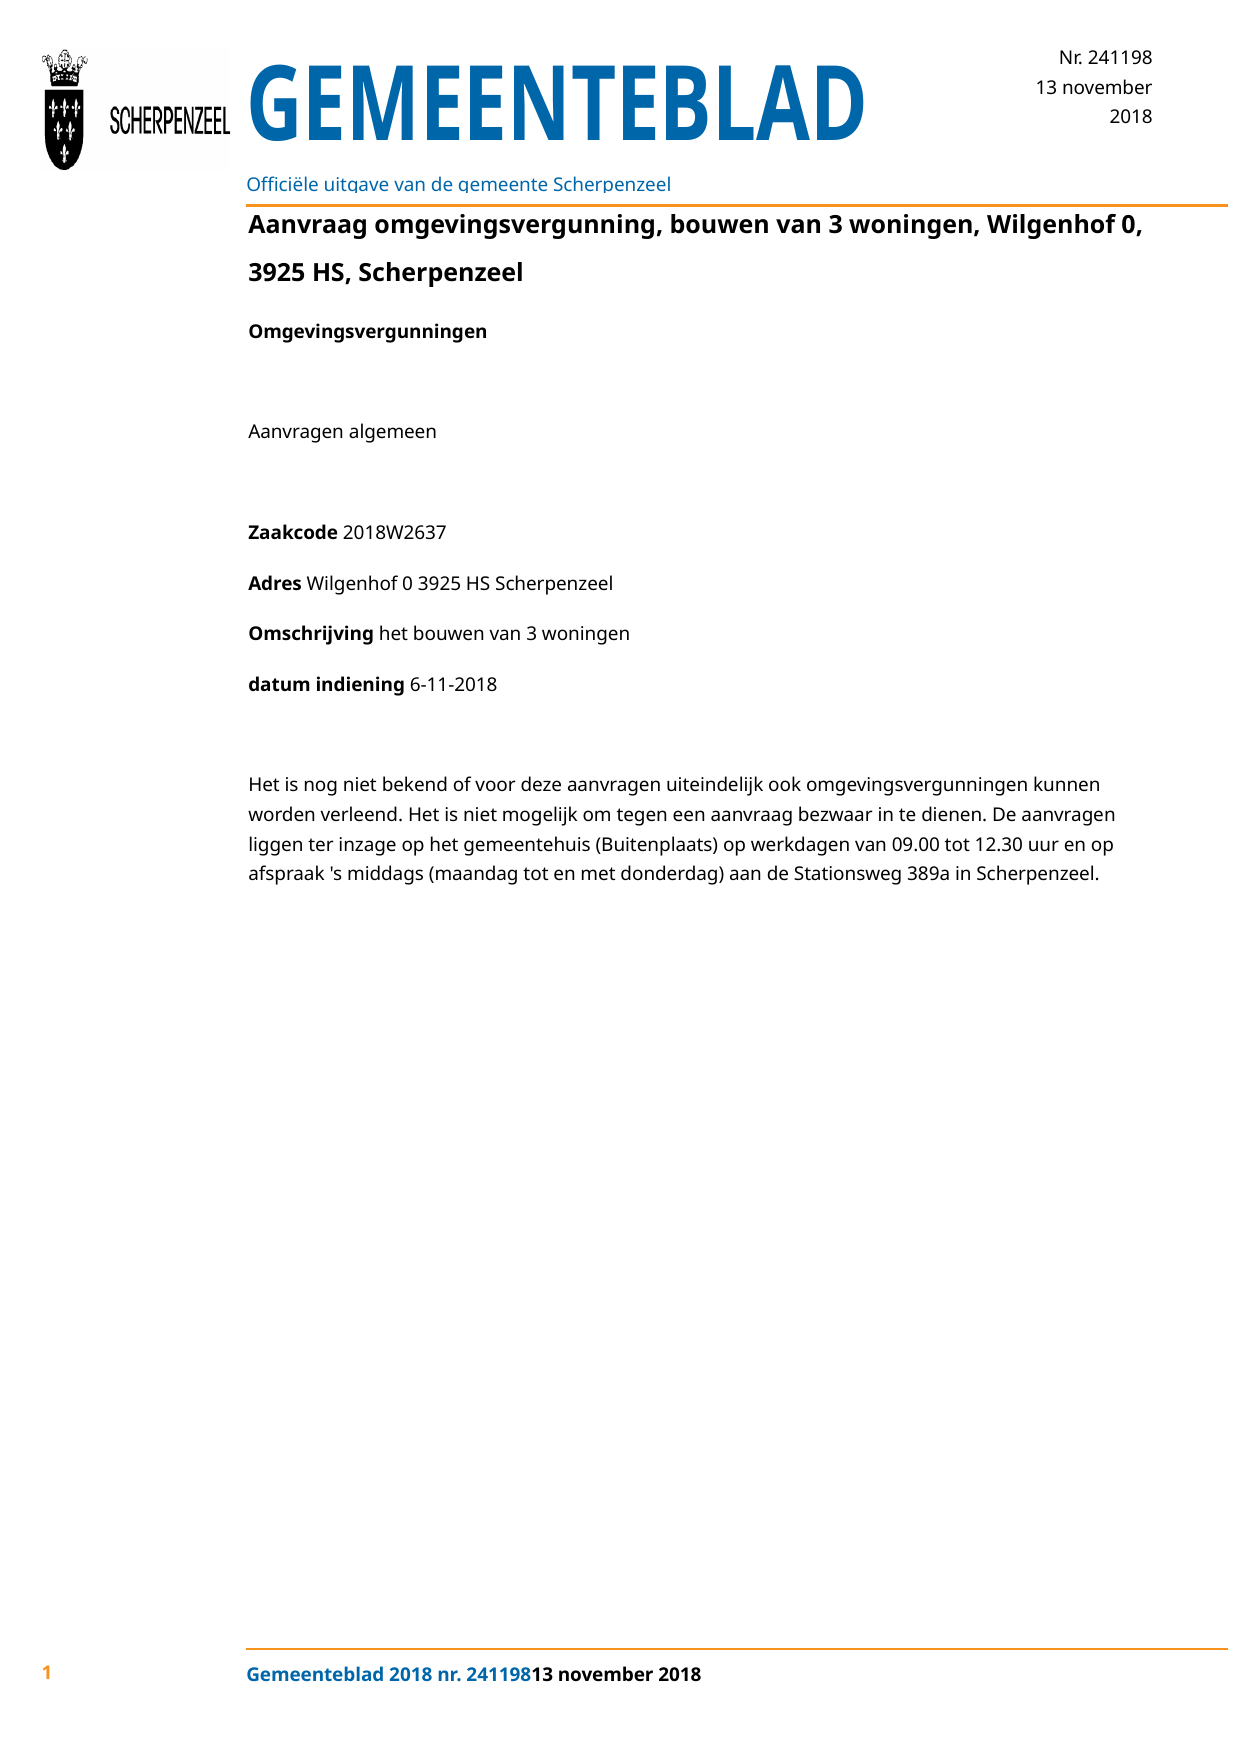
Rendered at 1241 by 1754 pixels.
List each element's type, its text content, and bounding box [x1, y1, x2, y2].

picture [41, 47, 231, 172]
text Aanvragen algemeen [248, 419, 1152, 444]
text datum indiening 6-11-2018 [248, 671, 1152, 697]
text Omgevingsvergunningen [248, 318, 1152, 344]
text Omschrijving het bouwen van 3 woningen [248, 620, 1152, 646]
text Het is nog niet bekend of voor deze aanvragen uiteindelijk ook omgevingsvergunningen kunnen worden verleend. Het is niet mogelijk om tegen een aanvraag bezwaar in te dienen. De aanvragen liggen ter inzage op het gemeentehuis (Buitenplaats) op werkdagen van 09.00 tot 12.30 uur en op afspraak 's middags (maandag tot en met donderdag) aan de Stationsweg 389a in Scherpenzeel. [248, 772, 1152, 886]
text Zaakcode 2018W2637 [248, 519, 1152, 545]
text Adres Wilgenhof 0 3925 HS Scherpenzeel [248, 570, 1152, 596]
text Aanvraag omgevingsvergunning, bouwen van 3 woningen, Wilgenhof 0, 3925 HS, Scherpenzeel [248, 207, 1152, 288]
